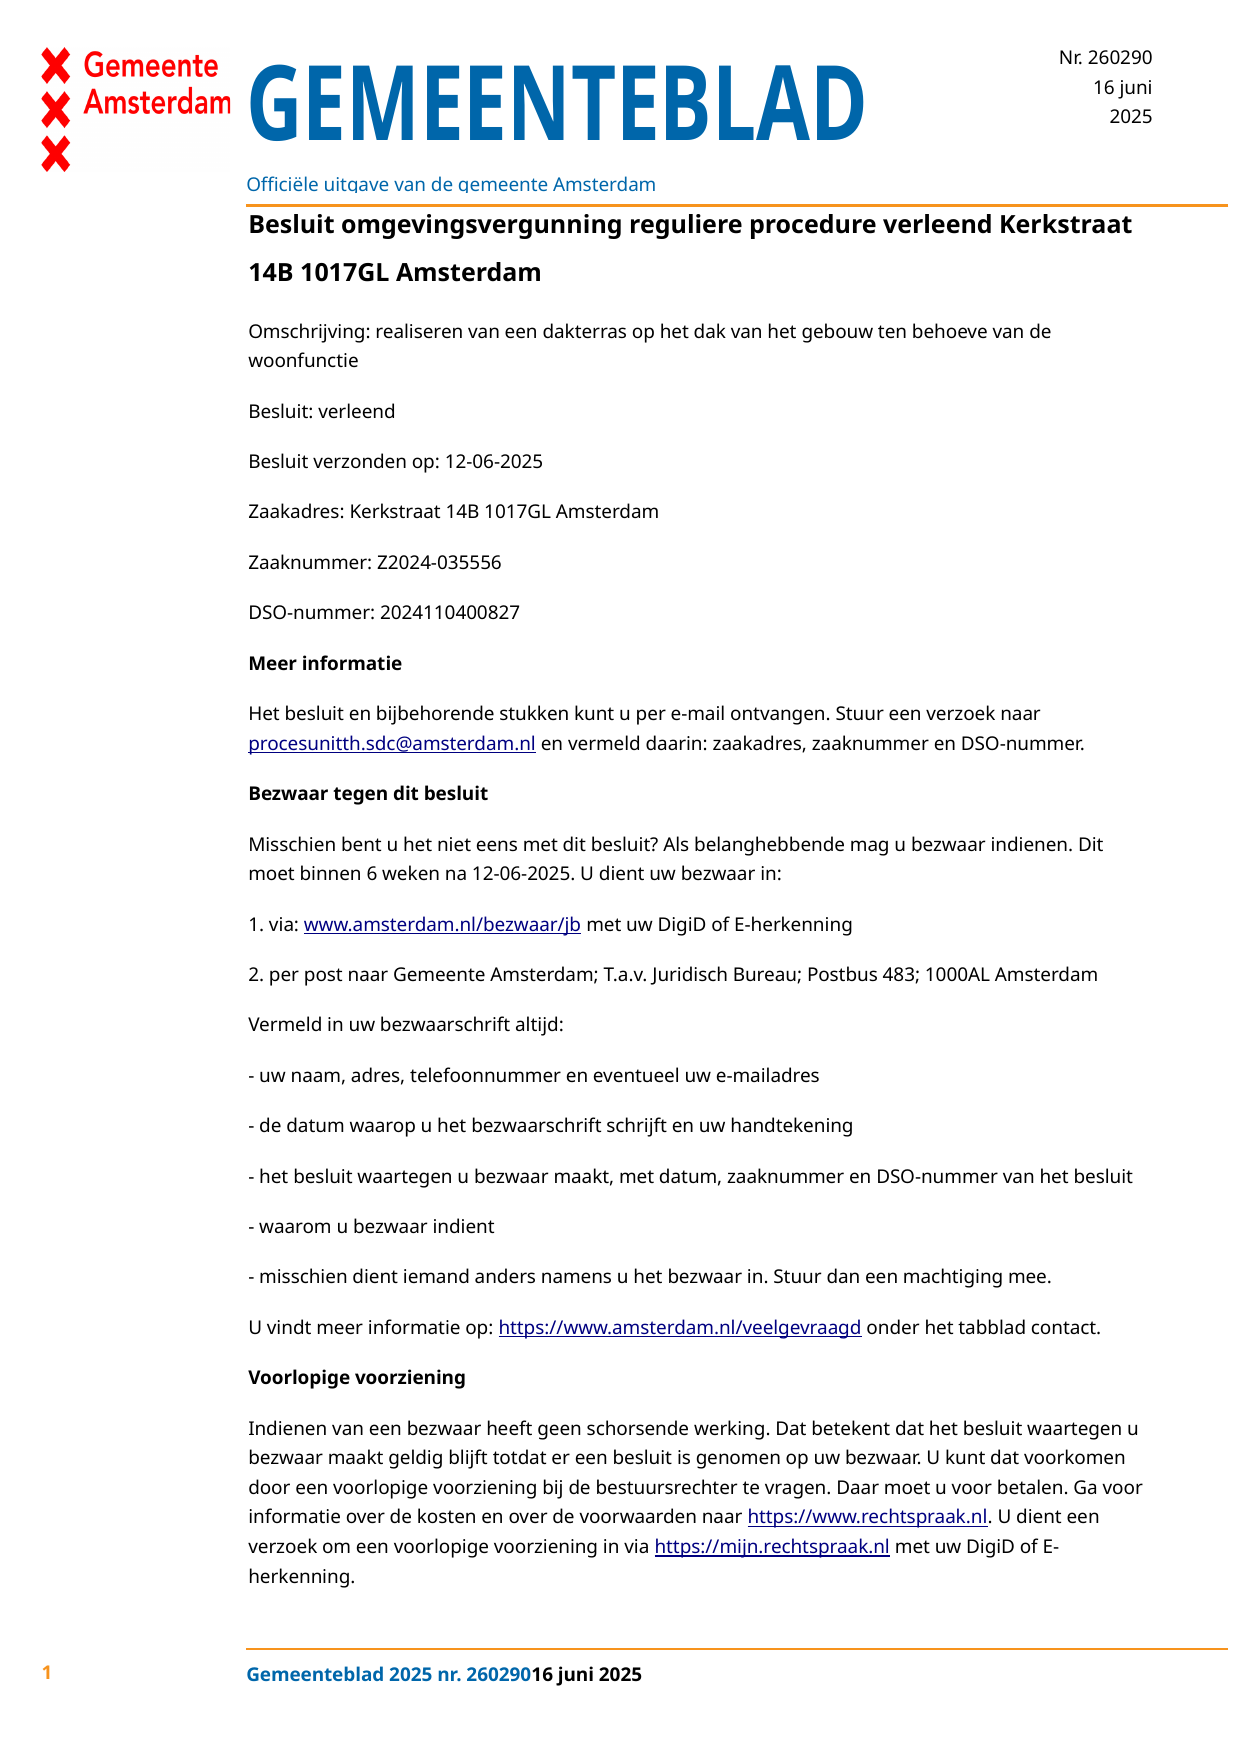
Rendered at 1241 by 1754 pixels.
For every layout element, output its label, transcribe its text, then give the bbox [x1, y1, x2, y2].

text Omschrijving: realiseren van een dakterras op het dak van het gebouw ten behoeve van de woonfunctie [248, 318, 1152, 373]
text Misschien bent u het niet eens met dit besluit? Als belanghebbende mag u bezwaar indienen. Dit moet binnen 6 weken na 12-06-2025. U dient uw bezwaar in: [248, 831, 1152, 886]
text Voorlopige voorziening [248, 1364, 1152, 1390]
text 2. per post naar Gemeente Amsterdam; T.a.v. Juridisch Bureau; Postbus 483; 1000AL Amsterdam [248, 961, 1152, 987]
text - het besluit waartegen u bezwaar maakt, met datum, zaaknummer en DSO-nummer van het besluit [248, 1163, 1152, 1189]
text - uw naam, adres, telefoonnummer en eventueel uw e-mailadres [248, 1062, 1152, 1088]
text - de datum waarop u het bezwaarschrift schrijft en uw handtekening [248, 1112, 1152, 1138]
text - misschien dient iemand anders namens u het bezwaar in. Stuur dan een machtiging mee. [248, 1264, 1152, 1289]
text Besluit verzonden op: 12-06-2025 [248, 448, 1152, 474]
text Besluit: verleend [248, 398, 1152, 424]
text Indienen van een bezwaar heeft geen schorsende werking. Dat betekent dat het besluit waartegen u bezwaar maakt geldig blijft totdat er een besluit is genomen op uw bezwaar. U kunt dat voorkomen door een voorlopige voorziening bij de bestuursrechter te vragen. Daar moet u voor betalen. Ga voor informatie over de kosten en over de voorwaarden naar https://www.rechtspraak.nl. U dient een verzoek om een voorlopige voorziening in via https://mijn.rechtspraak.nl met uw DigiD of E-herkenning. [248, 1415, 1152, 1589]
text Meer informatie [248, 650, 1152, 676]
text Bezwaar tegen dit besluit [248, 780, 1152, 806]
picture [41, 47, 231, 172]
text DSO-nummer: 2024110400827 [248, 599, 1152, 625]
text Zaakadres: Kerkstraat 14B 1017GL Amsterdam [248, 499, 1152, 524]
text 1. via: www.amsterdam.nl/bezwaar/jb met uw DigiD of E-herkenning [248, 911, 1152, 937]
text Het besluit en bijbehorende stukken kunt u per e-mail ontvangen. Stuur een verzoek naar procesunitth.sdc@amsterdam.nl en vermeld daarin: zaakadres, zaaknummer en DSO-nummer. [248, 700, 1152, 756]
text - waarom u bezwaar indient [248, 1213, 1152, 1239]
text Zaaknummer: Z2024-035556 [248, 549, 1152, 575]
text Besluit omgevingsvergunning reguliere procedure verleend Kerkstraat 14B 1017GL Amsterdam [248, 207, 1152, 288]
text U vindt meer informatie op: https://www.amsterdam.nl/veelgevraagd onder het tabblad contact. [248, 1314, 1152, 1340]
text Vermeld in uw bezwaarschrift altijd: [248, 1012, 1152, 1037]
